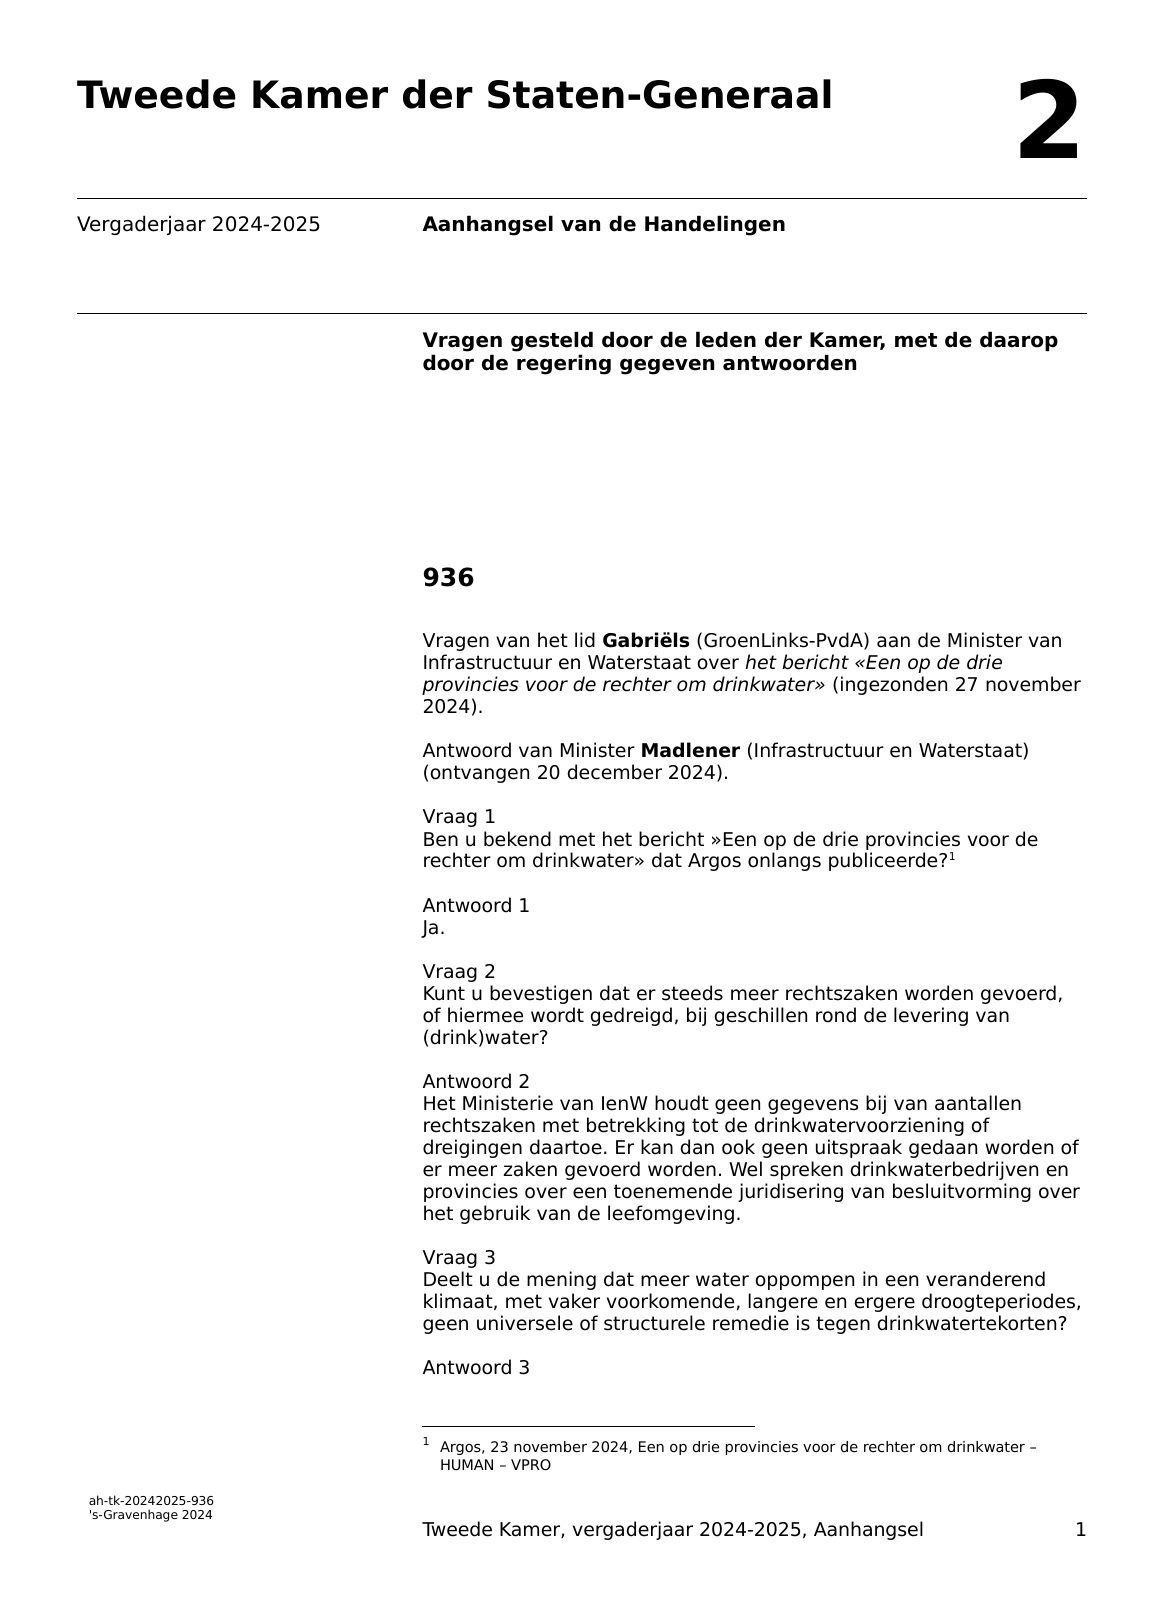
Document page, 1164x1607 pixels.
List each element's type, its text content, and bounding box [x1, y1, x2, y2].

table_cell Vragen gesteld door de leden der Kamer, met de daarop door de regering gegeven antwoorden [422, 314, 1087, 375]
text Antwoord van Minister Madlener (Infrastructuur en Waterstaat) (ontvangen 20 december 2024). [422, 740, 1087, 784]
table_header Tweede Kamer der Staten-Generaal [77, 59, 886, 198]
text Kunt u bevestigen dat er steeds meer rechtszaken worden gevoerd, of hiermee wordt gedreigd, bij geschillen rond de levering van (drink)water? [422, 983, 1087, 1049]
text 's-Gravenhage 2024 [88, 1508, 323, 1522]
text Vraag 2 [422, 961, 1087, 983]
text Antwoord 1 [422, 894, 1087, 917]
text Het Ministerie van IenW houdt geen gegevens bij van aantallen rechtszaken met betrekking tot de drinkwatervoorziening of dreigingen daartoe. Er kan dan ook geen uitspraak gedaan worden of er meer zaken gevoerd worden. Wel spreken drinkwaterbedrijven en provincies over een toenemende juridisering van besluitvorming over het gebruik van de leefomgeving. [422, 1093, 1087, 1225]
text Argos, 23 november 2024, Een op drie provincies voor de rechter om drinkwater – HUMAN – VPRO [422, 1435, 1087, 1474]
text Ja. [422, 917, 1087, 938]
text Antwoord 3 [422, 1357, 1087, 1379]
text ah-tk-20242025-936 [88, 1494, 323, 1508]
text 936 [422, 563, 1087, 592]
table_cell Aanhangsel van de Handelingen [422, 199, 1087, 313]
text Antwoord 2 [422, 1071, 1087, 1093]
table_header 2 [886, 59, 1087, 198]
table_cell [77, 314, 422, 375]
text Ben u bekend met het bericht »Een op de drie provincies voor de rechter om drinkwater» dat Argos onlangs publiceerde? [422, 828, 1087, 872]
table_cell Vergaderjaar 2024-2025 [77, 199, 422, 313]
text Vraag 3 [422, 1247, 1087, 1269]
text Vragen van het lid Gabriëls (GroenLinks-PvdA) aan de Minister van Infrastructuur en Waterstaat over het bericht «Een op de drie provincies voor de rechter om drinkwater» (ingezonden 27 november 2024). [422, 630, 1087, 718]
text Vraag 1 [422, 806, 1087, 828]
text Deelt u de mening dat meer water oppompen in een veranderend klimaat, met vaker voorkomende, langere en ergere droogteperiodes, geen universele of structurele remedie is tegen drinkwatertekorten? [422, 1269, 1087, 1335]
